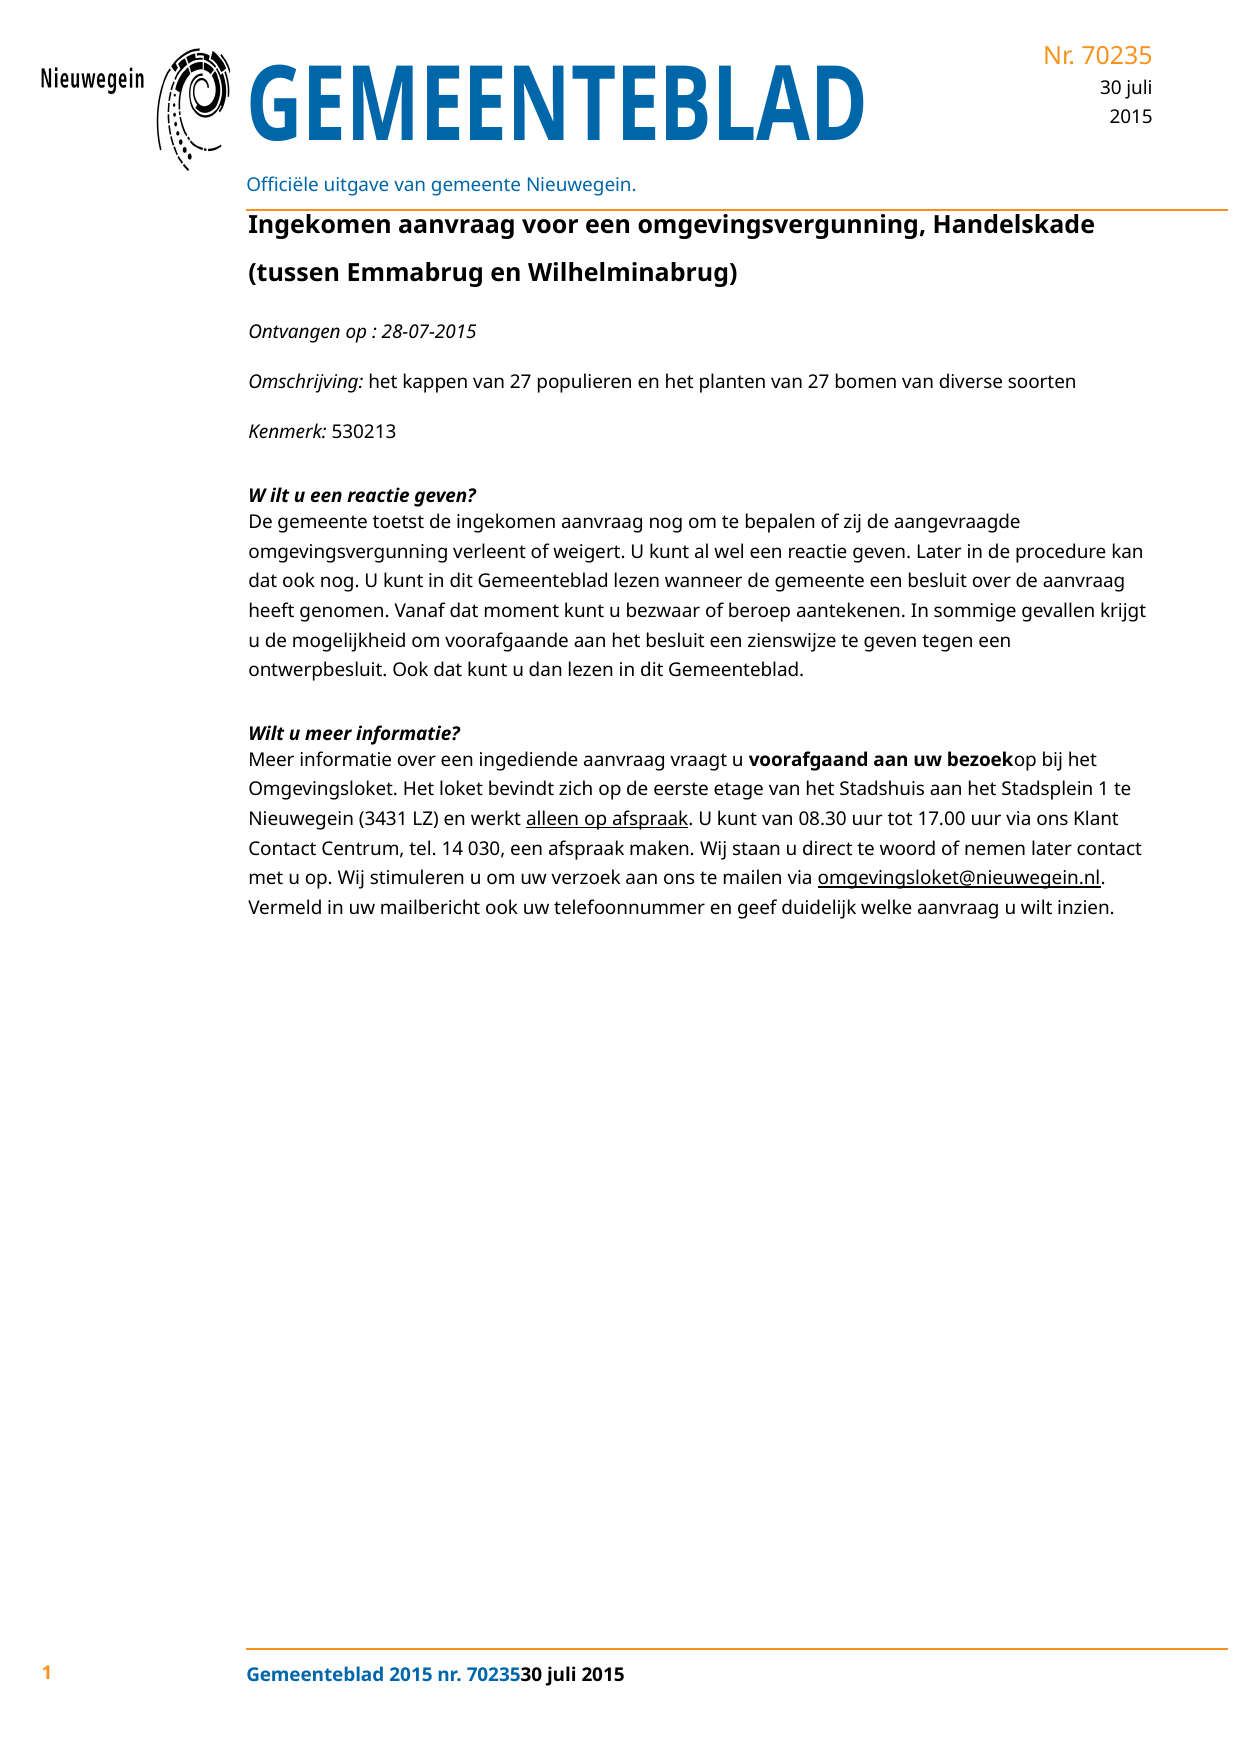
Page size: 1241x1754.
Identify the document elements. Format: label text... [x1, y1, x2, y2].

text Ingekomen aanvraag voor een omgevingsvergunning, Handelskade (tussen Emmabrug en Wilhelminabrug) [248, 211, 1152, 288]
text Kenmerk: 530213 [248, 419, 1152, 444]
text Meer informatie over een ingediende aanvraag vraagt u voorafgaand aan uw bezoekop bij het Omgevingsloket. Het loket bevindt zich op de eerste etage van het Stadshuis aan het Stadsplein 1 te Nieuwegein (3431 LZ) en werkt alleen op afspraak. U kunt van 08.30 uur tot 17.00 uur via ons Klant Contact Centrum, tel. 14 030, een afspraak maken. Wij staan u direct te woord of nemen later contact met u op. Wij stimuleren u om uw verzoek aan ons te mailen via omgevingsloket@nieuwegein.nl. Vermeld in uw mailbericht ook uw telefoonnummer en geef duidelijk welke aanvraag u wilt inzien. [248, 746, 1152, 920]
text W ilt u een reactie geven? [248, 483, 1152, 508]
text Omschrijving: het kappen van 27 populieren en het planten van 27 bomen van diverse soorten [248, 368, 1152, 394]
text Wilt u meer informatie? [248, 720, 1152, 746]
picture [41, 47, 231, 172]
text Ontvangen op : 28-07-2015 [248, 318, 1152, 344]
text De gemeente toetst de ingekomen aanvraag nog om te bepalen of zij de aangevraagde omgevingsvergunning verleent of weigert. U kunt al wel een reactie geven. Later in de procedure kan dat ook nog. U kunt in dit Gemeenteblad lezen wanneer de gemeente een besluit over de aanvraag heeft genomen. Vanaf dat moment kunt u bezwaar of beroep aantekenen. In sommige gevallen krijgt u de mogelijkheid om voorafgaande aan het besluit een zienswijze te geven tegen een ontwerpbesluit. Ook dat kunt u dan lezen in dit Gemeenteblad. [248, 508, 1152, 682]
